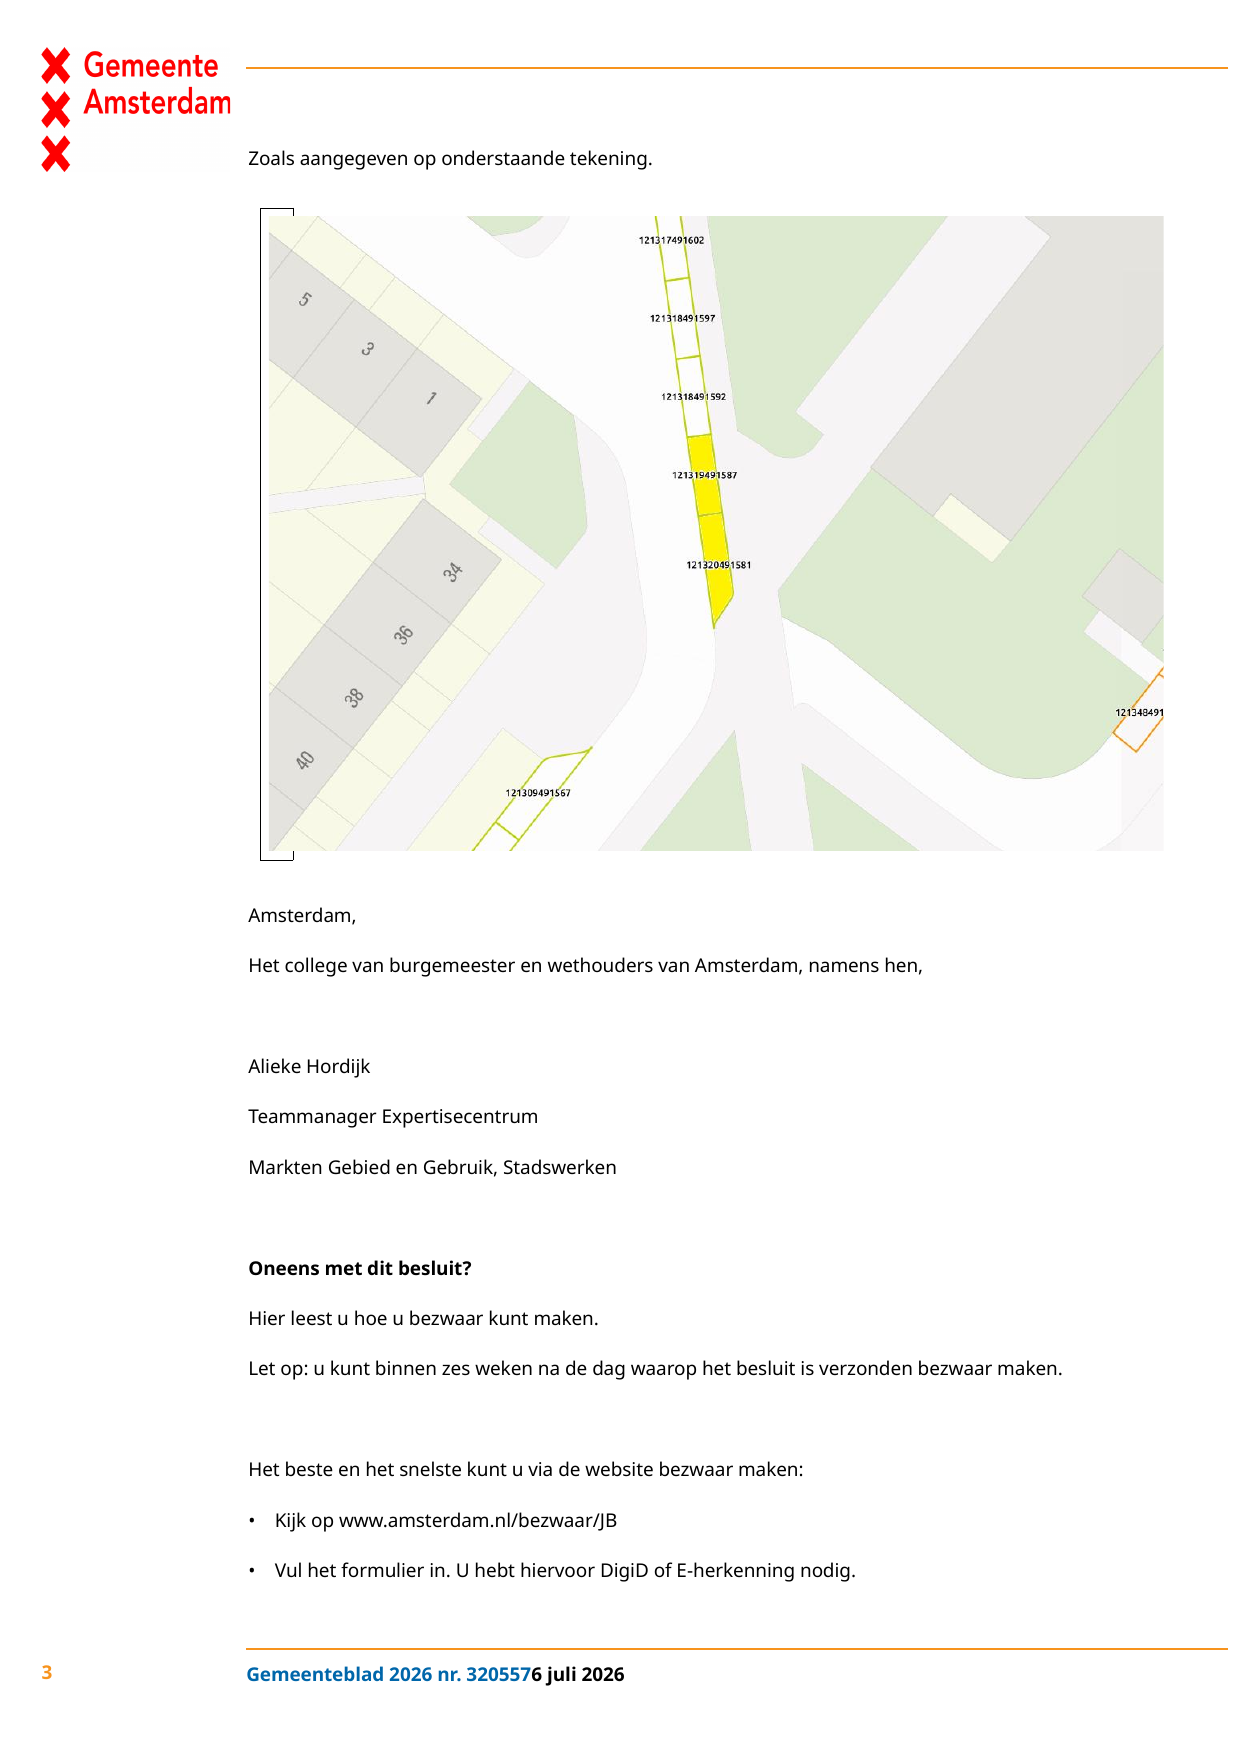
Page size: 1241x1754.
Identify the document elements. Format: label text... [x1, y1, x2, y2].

text Markten Gebied en Gebruik, Stadswerken [248, 1154, 1152, 1180]
text • Vul het formulier in. U hebt hiervoor DigiD of E-herkenning nodig. [248, 1557, 1152, 1583]
picture [268, 216, 1164, 851]
picture [41, 47, 231, 172]
text Alieke Hordijk [248, 1053, 1152, 1079]
text Het college van burgemeester en wethouders van Amsterdam, namens hen, [248, 952, 1152, 978]
text Zoals aangegeven op onderstaande tekening. [248, 145, 1152, 171]
text Hier leest u hoe u bezwaar kunt maken. [248, 1305, 1152, 1331]
text Let op: u kunt binnen zes weken na de dag waarop het besluit is verzonden bezwaar maken. [248, 1356, 1152, 1381]
text • Kijk op www.amsterdam.nl/bezwaar/JB [248, 1507, 1152, 1533]
text Amsterdam, [248, 902, 1152, 928]
text Het beste en het snelste kunt u via de website bezwaar maken: [248, 1456, 1152, 1482]
text Oneens met dit besluit? [248, 1255, 1152, 1281]
text Teammanager Expertisecentrum [248, 1103, 1152, 1129]
